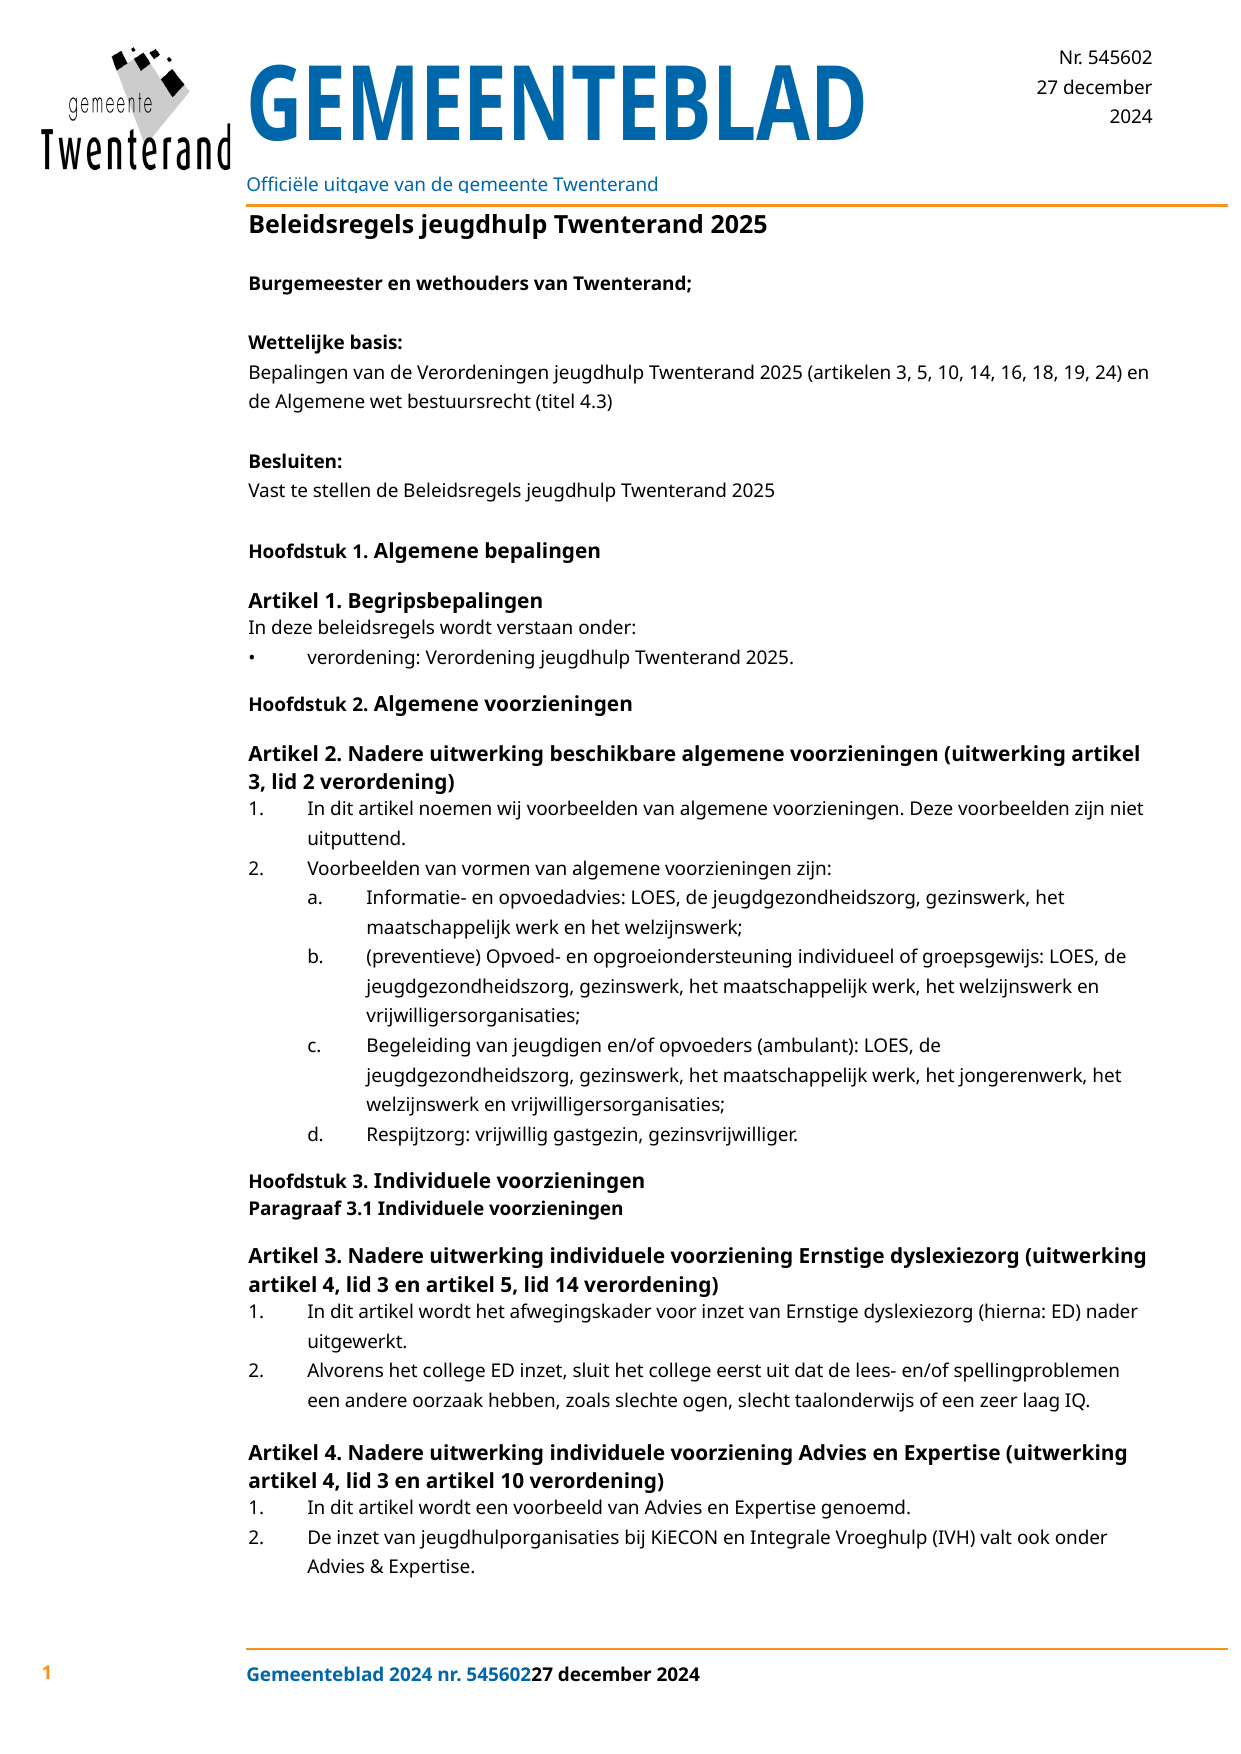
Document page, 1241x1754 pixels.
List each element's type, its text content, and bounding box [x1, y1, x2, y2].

text Artikel 2. Nadere uitwerking beschikbare algemene voorzieningen (uitwerking artikel 3, lid 2 verordening) [248, 739, 1152, 796]
list In dit artikel wordt het afwegingskader voor inzet van Ernstige dyslexiezorg (hierna: ED) nader uitgewerkt. [248, 1298, 1152, 1354]
list Begeleiding van jeugdigen en/of opvoeders (ambulant): LOES, de jeugdgezondheidszorg, gezinswerk, het maatschappelijk werk, het jongerenwerk, het welzijnswerk en vrijwilligersorganisaties; [307, 1032, 1152, 1117]
list In dit artikel noemen wij voorbeelden van algemene voorzieningen. Deze voorbeelden zijn niet uitputtend. [248, 796, 1152, 851]
text Besluiten: [248, 448, 1152, 473]
text Hoofdstuk 3. Individuele voorzieningen [248, 1167, 1152, 1195]
text Paragraaf 3.1 Individuele voorzieningen [248, 1195, 1152, 1221]
text Hoofdstuk 2. Algemene voorzieningen [248, 689, 1152, 718]
list In dit artikel wordt een voorbeeld van Advies en Expertise genoemd. [248, 1494, 1152, 1520]
text Vast te stellen de Beleidsregels jeugdhulp Twenterand 2025 [248, 477, 1152, 503]
list verordening: Verordening jeugdhulp Twenterand 2025. [248, 644, 1152, 669]
text Artikel 4. Nadere uitwerking individuele voorziening Advies en Expertise (uitwerking artikel 4, lid 3 en artikel 10 verordening) [248, 1438, 1152, 1494]
text Artikel 1. Begripsbepalingen [248, 586, 1152, 614]
list Informatie- en opvoedadvies: LOES, de jeugdgezondheidszorg, gezinswerk, het maatschappelijk werk en het welzijnswerk; [307, 884, 1152, 940]
text Burgemeester en wethouders van Twenterand; [248, 270, 1152, 296]
text Bepalingen van de Verordeningen jeugdhulp Twenterand 2025 (artikelen 3, 5, 10, 14, 16, 18, 19, 24) en de Algemene wet bestuursrecht (titel 4.3) [248, 359, 1152, 414]
list Respijtzorg: vrijwillig gastgezin, gezinsvrijwilliger. [307, 1121, 1152, 1147]
picture [41, 47, 231, 172]
list (preventieve) Opvoed- en opgroeiondersteuning individueel of groepsgewijs: LOES, de jeugdgezondheidszorg, gezinswerk, het maatschappelijk werk, het welzijnswerk en vrijwilligersorganisaties; [307, 943, 1152, 1028]
text Beleidsregels jeugdhulp Twenterand 2025 [248, 207, 1152, 241]
text Hoofdstuk 1. Algemene bepalingen [248, 537, 1152, 565]
list Voorbeelden van vormen van algemene voorzieningen zijn: [248, 855, 1152, 881]
text Artikel 3. Nadere uitwerking individuele voorziening Ernstige dyslexiezorg (uitwerking artikel 4, lid 3 en artikel 5, lid 14 verordening) [248, 1242, 1152, 1298]
text In deze beleidsregels wordt verstaan onder: [248, 614, 1152, 640]
list De inzet van jeugdhulporganisaties bij KiECON en Integrale Vroeghulp (IVH) valt ook onder Advies & Expertise. [248, 1524, 1152, 1579]
text Wettelijke basis: [248, 329, 1152, 355]
list Alvorens het college ED inzet, sluit het college eerst uit dat de lees- en/of spellingproblemen een andere oorzaak hebben, zoals slechte ogen, slecht taalonderwijs of een zeer laag IQ. [248, 1358, 1152, 1413]
